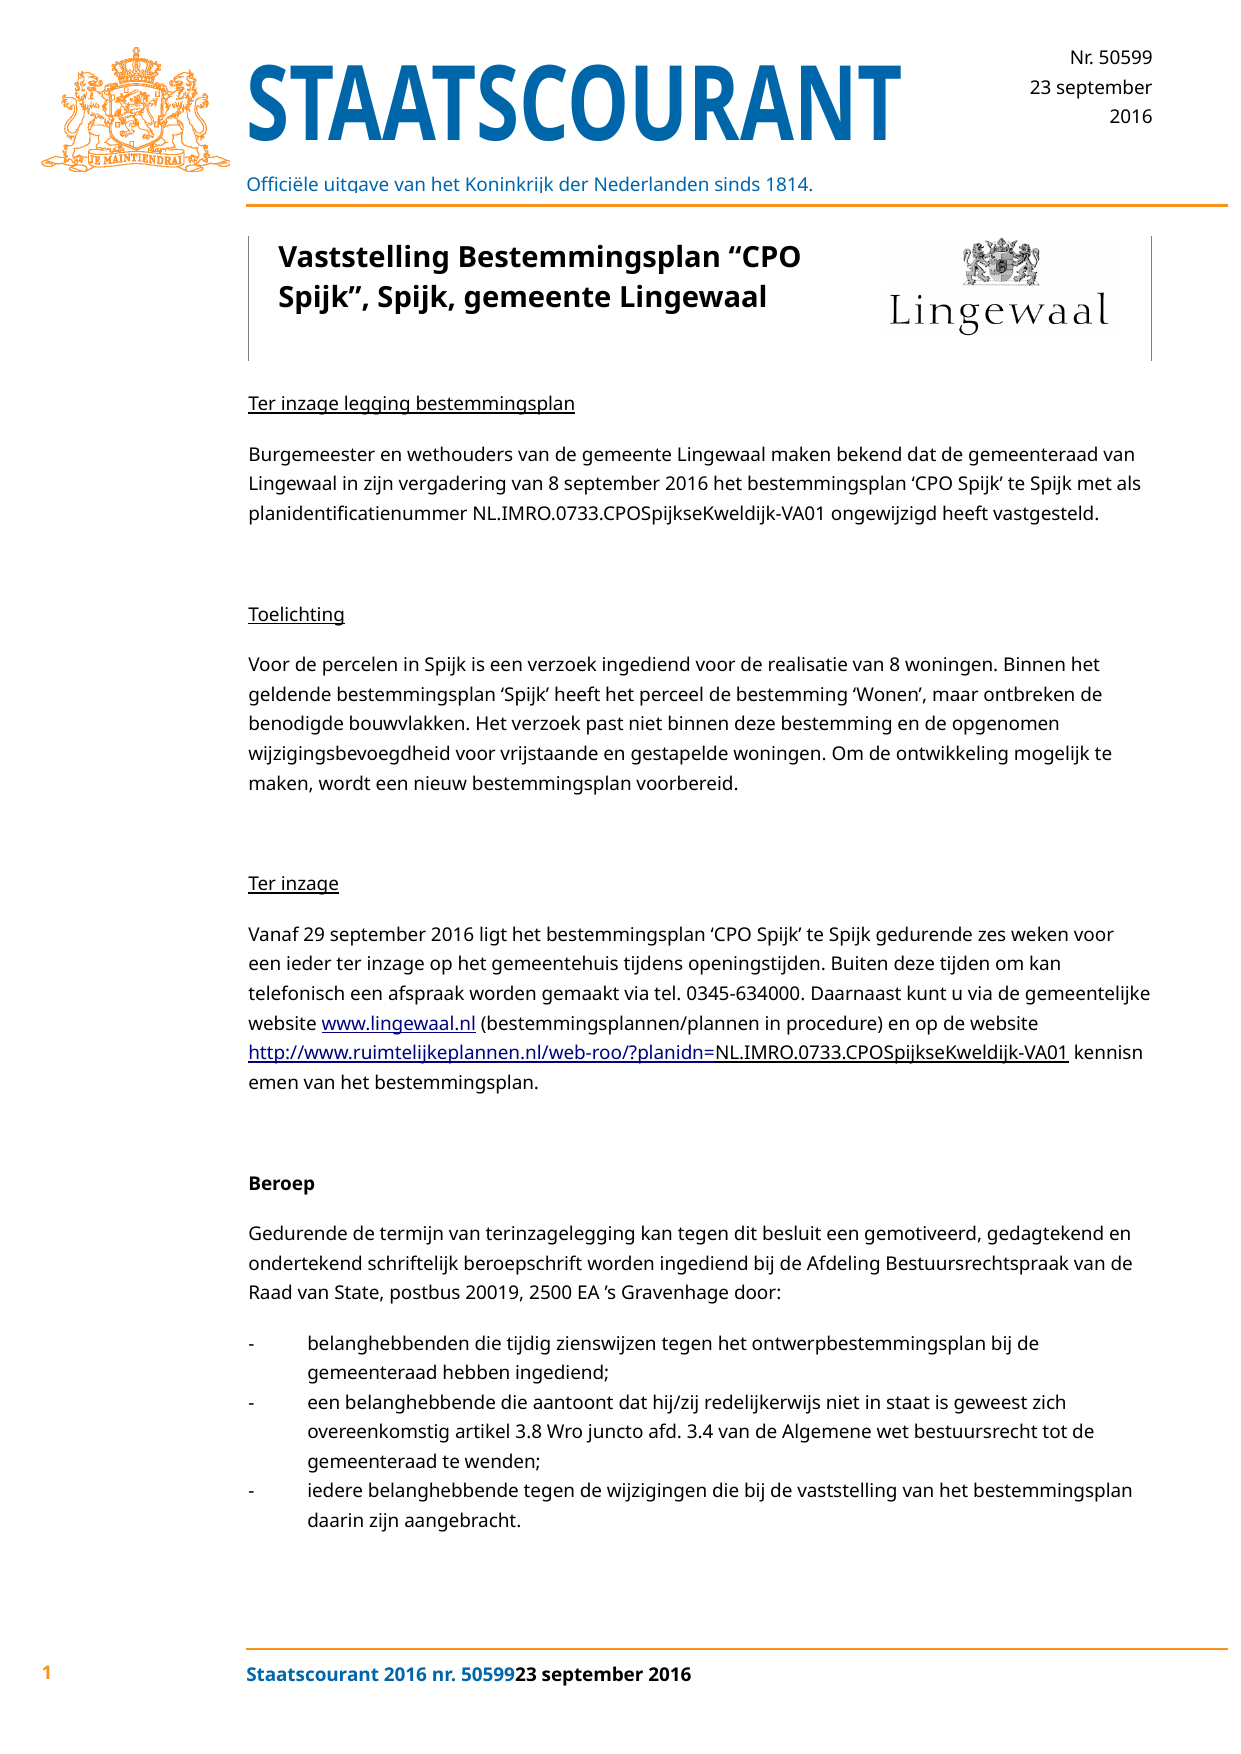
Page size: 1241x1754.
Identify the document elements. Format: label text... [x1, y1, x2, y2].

text Voor de percelen in Spijk is een verzoek ingediend voor de realisatie van 8 woningen. Binnen het geldende bestemmingsplan ‘Spijk’ heeft het perceel de bestemming ‘Wonen’, maar ontbreken de benodigde bouwvlakken. Het verzoek past niet binnen deze bestemming en de opgenomen wijzigingsbevoegdheid voor vrijstaande en gestapelde woningen. Om de ontwikkeling mogelijk te maken, wordt een nieuw bestemmingsplan voorbereid. [248, 651, 1152, 796]
text Ter inzage [248, 871, 1152, 896]
table_header Vaststelling Bestemmingsplan “CPO Spijk”, Spijk, gemeente Lingewaal [249, 236, 850, 361]
table_header [850, 236, 1151, 361]
picture [41, 47, 231, 172]
text Beroep [248, 1170, 1152, 1196]
text Ter inzage legging bestemmingsplan [248, 391, 1152, 416]
list een belanghebbende die aantoont dat hij/zij redelijkerwijs niet in staat is geweest zich overeenkomstig artikel 3.8 Wro juncto afd. 3.4 van de Algemene wet bestuursrecht tot de gemeenteraad te wenden; [248, 1389, 1152, 1474]
list belanghebbenden die tijdig zienswijzen tegen het ontwerpbestemmingsplan bij de gemeenteraad hebben ingediend; [248, 1330, 1152, 1385]
text Gedurende de termijn van terinzagelegging kan tegen dit besluit een gemotiveerd, gedagtekend en ondertekend schriftelijk beroepschrift worden ingediend bij de Afdeling Bestuursrechtspraak van de Raad van State, postbus 20019, 2500 EA ’s Gravenhage door: [248, 1220, 1152, 1305]
text Toelichting [248, 601, 1152, 627]
text Burgemeester en wethouders van de gemeente Lingewaal maken bekend dat de gemeenteraad van Lingewaal in zijn vergadering van 8 september 2016 het bestemmingsplan ‘CPO Spijk’ te Spijk met als planidentificatienummer NL.IMRO.0733.CPOSpijkseKweldijk-VA01 ongewijzigd heeft vastgesteld. [248, 441, 1152, 526]
list iedere belanghebbende tegen de wijzigingen die bij de vaststelling van het bestemmingsplan daarin zijn aangebracht. [248, 1478, 1152, 1533]
text Vanaf 29 september 2016 ligt het bestemmingsplan ‘CPO Spijk’ te Spijk gedurende zes weken voor een ieder ter inzage op het gemeentehuis tijdens openingstijden. Buiten deze tijden om kan telefonisch een afspraak worden gemaakt via tel. 0345-634000. Daarnaast kunt u via de gemeentelijke website www.lingewaal.nl (bestemmingsplannen/plannen in procedure) en op de website http://www.ruimtelijkeplannen.nl/web-roo/?planidn=NL.IMRO.0733.CPOSpijkseKweldijk-VA01 kennisnemen van het bestemmingsplan. [248, 921, 1152, 1095]
picture [882, 236, 1119, 336]
